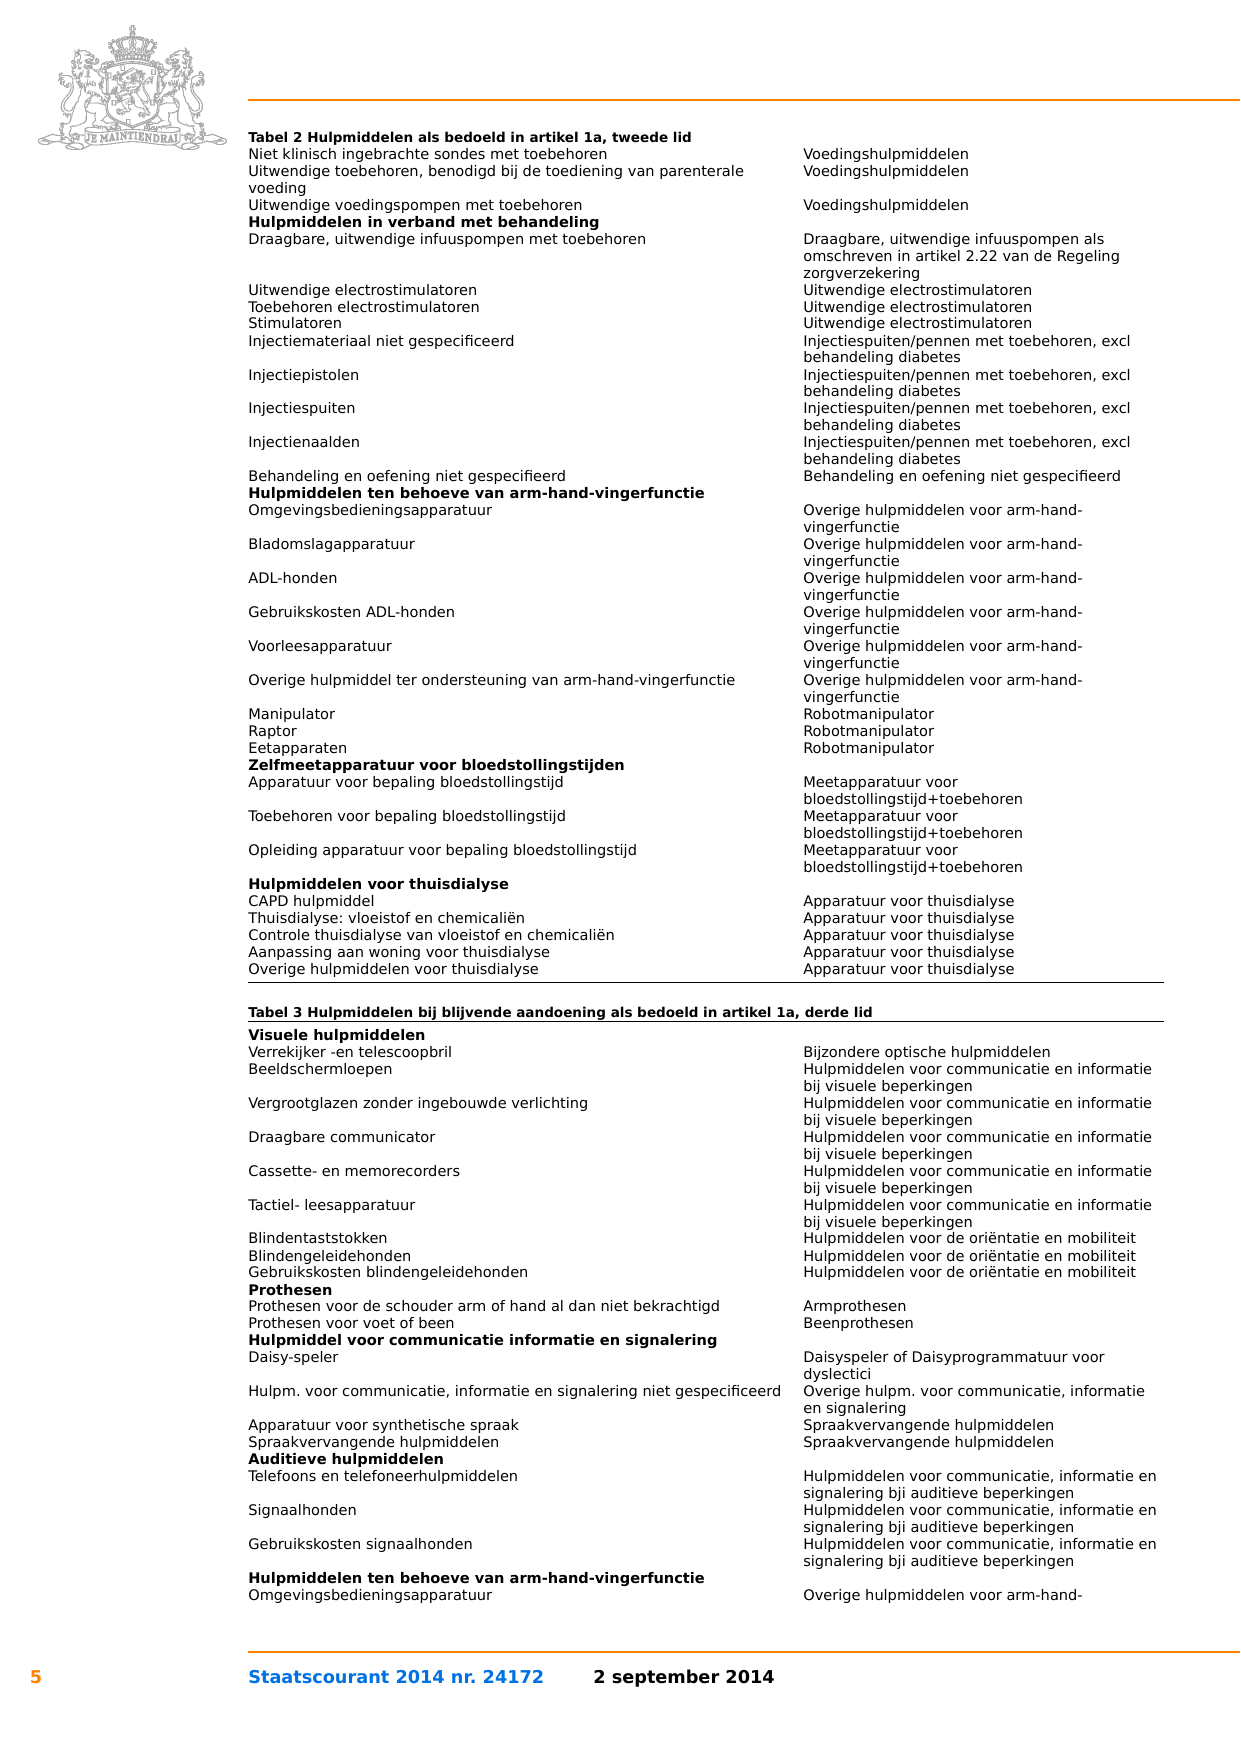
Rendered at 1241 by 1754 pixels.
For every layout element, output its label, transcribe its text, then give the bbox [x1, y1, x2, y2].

table_cell Daisyspeler of Daisyprogrammatuur voor dyslectici [797, 1349, 1163, 1383]
table_cell Apparatuur voor thuisdialyse [797, 944, 1163, 961]
table_cell Hulpmiddelen ten behoeve van arm-hand-vingerfunctie [248, 485, 797, 502]
table_cell [797, 1451, 1163, 1468]
table_cell [797, 1570, 1163, 1587]
table_cell Prothesen voor de schouder arm of hand al dan niet bekrachtigd [248, 1298, 797, 1315]
table_cell Daisy-speler [248, 1349, 797, 1383]
table_cell Armprothesen [797, 1298, 1163, 1315]
table_cell Uitwendige electrostimulatoren [797, 281, 1163, 298]
table_cell Hulpmiddelen voor communicatie en informatie bij visuele beperkingen [797, 1061, 1163, 1094]
table_cell Visuele hulpmiddelen [248, 1022, 797, 1044]
table_cell Robotmanipulator [797, 740, 1163, 757]
table_cell Behandeling en oefening niet gespecifieerd [797, 468, 1163, 485]
table_cell Auditieve hulpmiddelen [248, 1451, 797, 1468]
table_cell Uitwendige electrostimulatoren [797, 299, 1163, 315]
table_cell Cassette- en memorecorders [248, 1163, 797, 1196]
table_cell Hulpmiddelen voor communicatie en informatie bij visuele beperkingen [797, 1095, 1163, 1128]
table_cell Overige hulpmiddelen voor arm-hand- [797, 1587, 1163, 1604]
table_cell Omgevingsbedieningsapparatuur [248, 502, 797, 536]
table_cell Prothesen voor voet of been [248, 1315, 797, 1332]
table_cell Injectiespuiten/pennen met toebehoren, excl behandeling diabetes [797, 434, 1163, 468]
table_cell Meetapparatuur voor bloedstollingstijd+toebehoren [797, 774, 1163, 808]
table_cell Prothesen [248, 1281, 797, 1298]
table_cell Behandeling en oefening niet gespecifieerd [248, 468, 797, 485]
table_cell Overige hulpmiddelen voor thuisdialyse [248, 961, 797, 982]
table_cell Apparatuur voor thuisdialyse [797, 910, 1163, 927]
table_cell Omgevingsbedieningsapparatuur [248, 1587, 797, 1604]
table_cell Blindentaststokken [248, 1230, 797, 1247]
table_cell Beenprothesen [797, 1315, 1163, 1332]
table_cell Robotmanipulator [797, 706, 1163, 723]
table_cell Hulpmiddelen voor communicatie en informatie bij visuele beperkingen [797, 1163, 1163, 1196]
table_cell Signaalhonden [248, 1502, 797, 1536]
table_cell Gebruikskosten blindengeleidehonden [248, 1264, 797, 1281]
table_cell Raptor [248, 723, 797, 740]
table_cell Beeldschermloepen [248, 1061, 797, 1094]
table_cell Controle thuisdialyse van vloeistof en chemicaliën [248, 927, 797, 944]
table_cell Telefoons en telefoneerhulpmiddelen [248, 1468, 797, 1502]
table_cell Overige hulpmiddelen voor arm-hand-vingerfunctie [797, 638, 1163, 672]
table_cell Injectiespuiten [248, 400, 797, 434]
table_cell Opleiding apparatuur voor bepaling bloedstollingstijd [248, 842, 797, 876]
table_cell Meetapparatuur voor bloedstollingstijd+toebehoren [797, 808, 1163, 842]
table_cell Meetapparatuur voor bloedstollingstijd+toebehoren [797, 842, 1163, 876]
table_cell Bladomslagapparatuur [248, 536, 797, 570]
table_cell Overige hulpmiddelen voor arm-hand-vingerfunctie [797, 536, 1163, 570]
table_cell Injectiemateriaal niet gespecificeerd [248, 333, 797, 366]
table_cell Niet klinisch ingebrachte sondes met toebehoren [248, 146, 797, 163]
table_cell Hulpmiddelen voor communicatie en informatie bij visuele beperkingen [797, 1129, 1163, 1162]
table_header Tabel 2 Hulpmiddelen als bedoeld in artikel 1a, tweede lid [248, 130, 1163, 146]
table_cell Hulpmiddelen ten behoeve van arm-hand-vingerfunctie [248, 1570, 797, 1587]
table_cell Overige hulpm. voor communicatie, informatie en signalering [797, 1383, 1163, 1417]
table_cell Hulpmiddelen voor de oriëntatie en mobiliteit [797, 1248, 1163, 1264]
table_cell Blindengeleidehonden [248, 1248, 797, 1264]
table_cell [797, 757, 1163, 774]
table_cell Overige hulpmiddelen voor arm-hand-vingerfunctie [797, 502, 1163, 536]
table_cell Uitwendige voedingspompen met toebehoren [248, 197, 797, 213]
table_cell Apparatuur voor thuisdialyse [797, 961, 1163, 982]
table_cell Eetapparaten [248, 740, 797, 757]
table_cell Voorleesapparatuur [248, 638, 797, 672]
table_cell Verrekijker -en telescoopbril [248, 1044, 797, 1061]
table_cell Hulpmiddel voor communicatie informatie en signalering [248, 1332, 797, 1349]
table_cell Injectiespuiten/pennen met toebehoren, excl behandeling diabetes [797, 400, 1163, 434]
table_cell Overige hulpmiddel ter ondersteuning van arm-hand-vingerfunctie [248, 672, 797, 706]
table_cell [797, 1281, 1163, 1298]
table_cell Injectiespuiten/pennen met toebehoren, excl behandeling diabetes [797, 366, 1163, 400]
table_cell Spraakvervangende hulpmiddelen [797, 1434, 1163, 1451]
table_cell Overige hulpmiddelen voor arm-hand-vingerfunctie [797, 604, 1163, 638]
table_cell Aanpassing aan woning voor thuisdialyse [248, 944, 797, 961]
picture [38, 25, 227, 150]
table_cell Gebruikskosten ADL-honden [248, 604, 797, 638]
table_cell Robotmanipulator [797, 723, 1163, 740]
table_cell Voedingshulpmiddelen [797, 163, 1163, 197]
table_cell Spraakvervangende hulpmiddelen [797, 1417, 1163, 1434]
table_cell Injectiepistolen [248, 366, 797, 400]
table_cell ADL-honden [248, 570, 797, 604]
table_cell Hulpmiddelen voor thuisdialyse [248, 876, 797, 893]
table_cell Draagbare, uitwendige infuuspompen als omschreven in artikel 2.22 van de Regeling zorgverzekering [797, 231, 1163, 281]
table_cell Toebehoren electrostimulatoren [248, 299, 797, 315]
table_cell Overige hulpmiddelen voor arm-hand-vingerfunctie [797, 570, 1163, 604]
table_cell [797, 214, 1163, 231]
table_cell Voedingshulpmiddelen [797, 197, 1163, 213]
table_cell Bijzondere optische hulpmiddelen [797, 1044, 1163, 1061]
table_cell Hulpmiddelen voor de oriëntatie en mobiliteit [797, 1230, 1163, 1247]
table_cell Hulpmiddelen voor de oriëntatie en mobiliteit [797, 1264, 1163, 1281]
table_header Tabel 3 Hulpmiddelen bij blijvende aandoening als bedoeld in artikel 1a, derde lid [248, 1005, 1163, 1021]
table_cell Hulpmiddelen voor communicatie en informatie bij visuele beperkingen [797, 1196, 1163, 1230]
table_cell Injectienaalden [248, 434, 797, 468]
table_cell Hulpmiddelen voor communicatie, informatie en signalering bji auditieve beperkingen [797, 1468, 1163, 1502]
table_cell Voedingshulpmiddelen [797, 146, 1163, 163]
table_cell Manipulator [248, 706, 797, 723]
table_cell Uitwendige electrostimulatoren [797, 315, 1163, 332]
table_cell [797, 485, 1163, 502]
table_cell Injectiespuiten/pennen met toebehoren, excl behandeling diabetes [797, 333, 1163, 366]
table_cell [797, 1332, 1163, 1349]
table_cell Gebruikskosten signaalhonden [248, 1536, 797, 1570]
table_cell Draagbare, uitwendige infuuspompen met toebehoren [248, 231, 797, 281]
table_cell Draagbare communicator [248, 1129, 797, 1162]
table_cell Vergrootglazen zonder ingebouwde verlichting [248, 1095, 797, 1128]
table_cell Overige hulpmiddelen voor arm-hand-vingerfunctie [797, 672, 1163, 706]
table_cell [797, 1022, 1163, 1044]
table_cell Hulpm. voor communicatie, informatie en signalering niet gespecificeerd [248, 1383, 797, 1417]
table_cell Uitwendige electrostimulatoren [248, 281, 797, 298]
table_cell CAPD hulpmiddel [248, 893, 797, 910]
table_cell Hulpmiddelen voor communicatie, informatie en signalering bji auditieve beperkingen [797, 1536, 1163, 1570]
table_cell Apparatuur voor synthetische spraak [248, 1417, 797, 1434]
table_cell Uitwendige toebehoren, benodigd bij de toediening van parenterale voeding [248, 163, 797, 197]
table_cell Stimulatoren [248, 315, 797, 332]
table_cell Hulpmiddelen voor communicatie, informatie en signalering bji auditieve beperkingen [797, 1502, 1163, 1536]
table_cell Apparatuur voor thuisdialyse [797, 893, 1163, 910]
table_cell [797, 876, 1163, 893]
table_cell Hulpmiddelen in verband met behandeling [248, 214, 797, 231]
table_cell Spraakvervangende hulpmiddelen [248, 1434, 797, 1451]
table_cell Thuisdialyse: vloeistof en chemicaliën [248, 910, 797, 927]
table_cell Apparatuur voor bepaling bloedstollingstijd [248, 774, 797, 808]
table_cell Apparatuur voor thuisdialyse [797, 927, 1163, 944]
table_cell Toebehoren voor bepaling bloedstollingstijd [248, 808, 797, 842]
table_cell Tactiel- leesapparatuur [248, 1196, 797, 1230]
table_cell Zelfmeetapparatuur voor bloedstollingstijden [248, 757, 797, 774]
